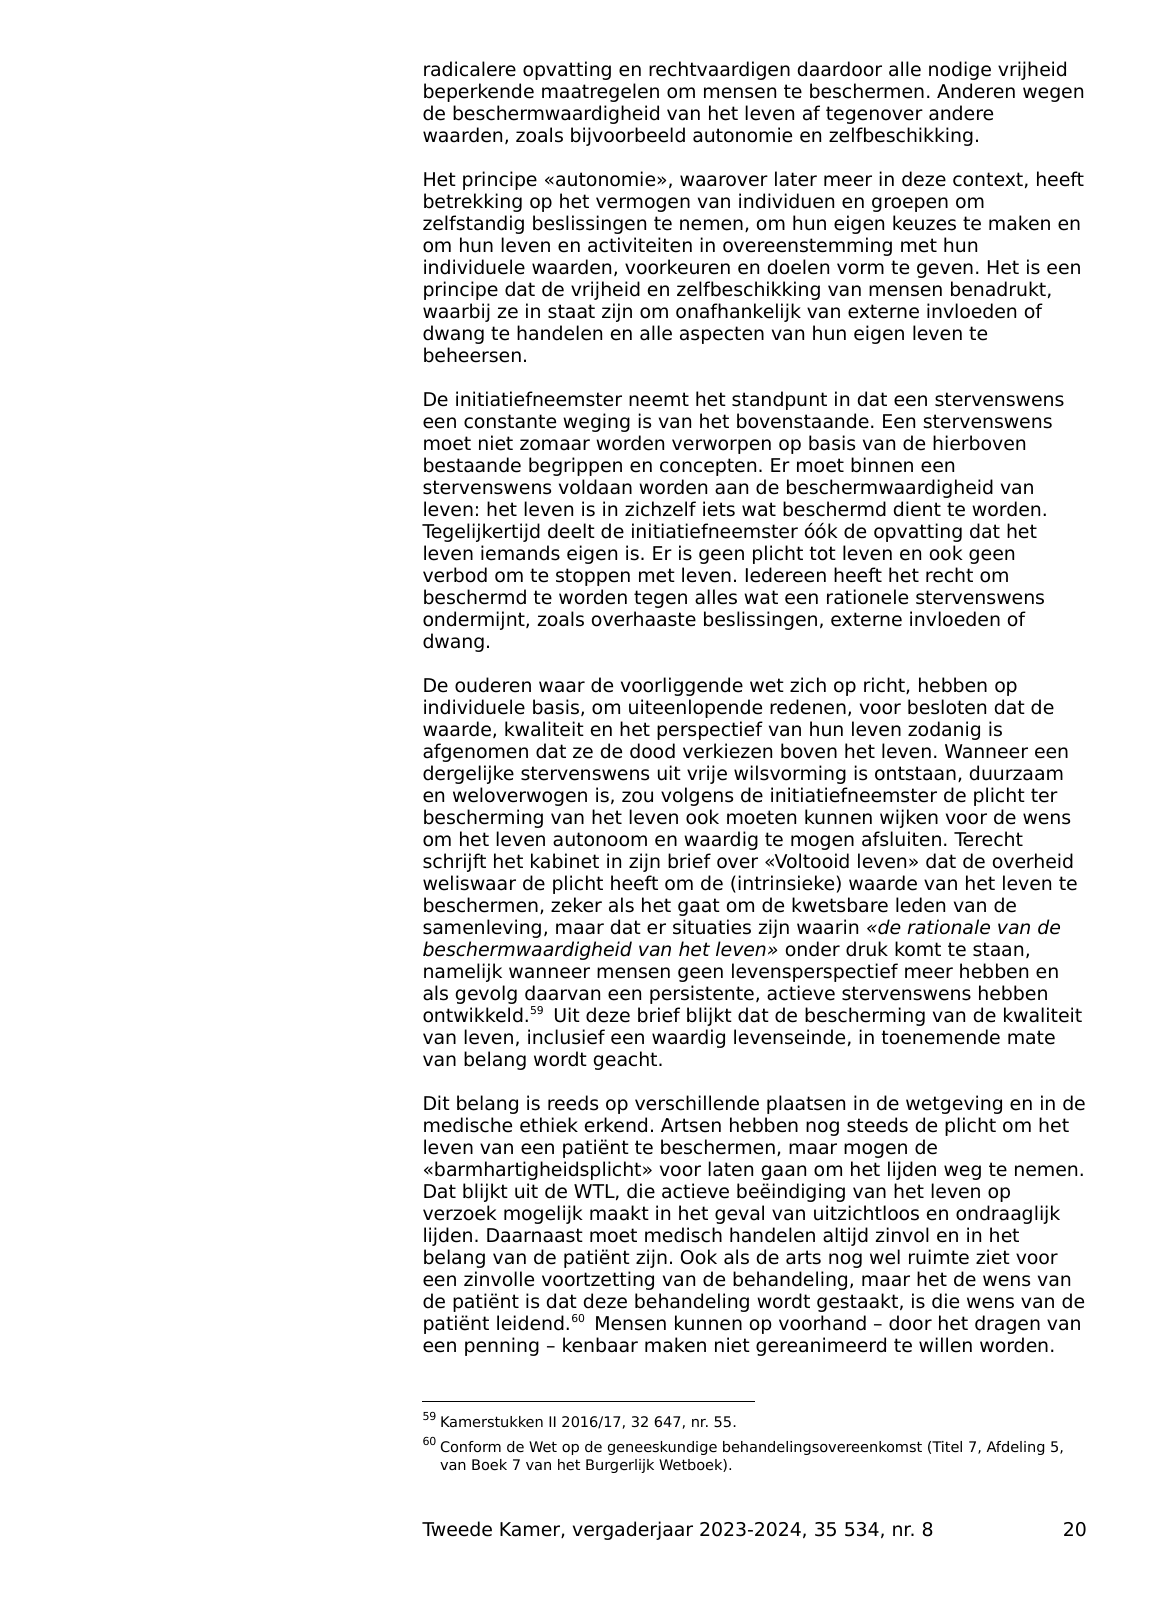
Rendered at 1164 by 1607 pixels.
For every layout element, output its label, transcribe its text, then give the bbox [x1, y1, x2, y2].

text De ouderen waar de voorliggende wet zich op richt, hebben op individuele basis, om uiteenlopende redenen, voor besloten dat de waarde, kwaliteit en het perspectief van hun leven zodanig is afgenomen dat ze de dood verkiezen boven het leven. Wanneer een dergelijke stervenswens uit vrije wilsvorming is ontstaan, duurzaam en weloverwogen is, zou volgens de initiatiefneemster de plicht ter bescherming van het leven ook moeten kunnen wijken voor de wens om het leven autonoom en waardig te mogen afsluiten. Terecht schrijft het kabinet in zijn brief over «Voltooid leven» dat de overheid weliswaar de plicht heeft om de (intrinsieke) waarde van het leven te beschermen, zeker als het gaat om de kwetsbare leden van de samenleving, maar dat er situaties zijn waarin «de rationale van de beschermwaardigheid van het leven» onder druk komt te staan, namelijk wanneer mensen geen levensperspectief meer hebben en als gevolg daarvan een persistente, actieve stervenswens hebben ontwikkeld. Uit deze brief blijkt dat de bescherming van de kwaliteit van leven, inclusief een waardig levenseinde, in toenemende mate van belang wordt geacht. [422, 675, 1087, 1071]
text Het principe «autonomie», waarover later meer in deze context, heeft betrekking op het vermogen van individuen en groepen om zelfstandig beslissingen te nemen, om hun eigen keuzes te maken en om hun leven en activiteiten in overeenstemming met hun individuele waarden, voorkeuren en doelen vorm te geven. Het is een principe dat de vrijheid en zelfbeschikking van mensen benadrukt, waarbij ze in staat zijn om onafhankelijk van externe invloeden of dwang te handelen en alle aspecten van hun eigen leven te beheersen. [422, 169, 1087, 367]
text Dit belang is reeds op verschillende plaatsen in de wetgeving en in de medische ethiek erkend. Artsen hebben nog steeds de plicht om het leven van een patiënt te beschermen, maar mogen de «barmhartigheidsplicht» voor laten gaan om het lijden weg te nemen. Dat blijkt uit de WTL, die actieve beëindiging van het leven op verzoek mogelijk maakt in het geval van uitzichtloos en ondraaglijk lijden. Daarnaast moet medisch handelen altijd zinvol en in het belang van de patiënt zijn. Ook als de arts nog wel ruimte ziet voor een zinvolle voortzetting van de behandeling, maar het de wens van de patiënt is dat deze behandeling wordt gestaakt, is die wens van de patiënt leidend. Mensen kunnen op voorhand – door het dragen van een penning – kenbaar maken niet gereanimeerd te willen worden. [422, 1093, 1087, 1357]
text De initiatiefneemster neemt het standpunt in dat een stervenswens een constante weging is van het bovenstaande. Een stervenswens moet niet zomaar worden verworpen op basis van de hierboven bestaande begrippen en concepten. Er moet binnen een stervenswens voldaan worden aan de beschermwaardigheid van leven: het leven is in zichzelf iets wat beschermd dient te worden. Tegelijkertijd deelt de initiatiefneemster óók de opvatting dat het leven iemands eigen is. Er is geen plicht tot leven en ook geen verbod om te stoppen met leven. Iedereen heeft het recht om beschermd te worden tegen alles wat een rationele stervenswens ondermijnt, zoals overhaaste beslissingen, externe invloeden of dwang. [422, 389, 1087, 653]
text Kamerstukken II 2016/17, 32 647, nr. 55. [422, 1410, 1087, 1432]
text Conform de Wet op de geneeskundige behandelingsovereenkomst (Titel 7, Afdeling 5, van Boek 7 van het Burgerlijk Wetboek). [422, 1435, 1087, 1474]
text radicalere opvatting en rechtvaardigen daardoor alle nodige vrijheid beperkende maatregelen om mensen te beschermen. Anderen wegen de beschermwaardigheid van het leven af tegenover andere waarden, zoals bijvoorbeeld autonomie en zelfbeschikking. [422, 59, 1087, 147]
